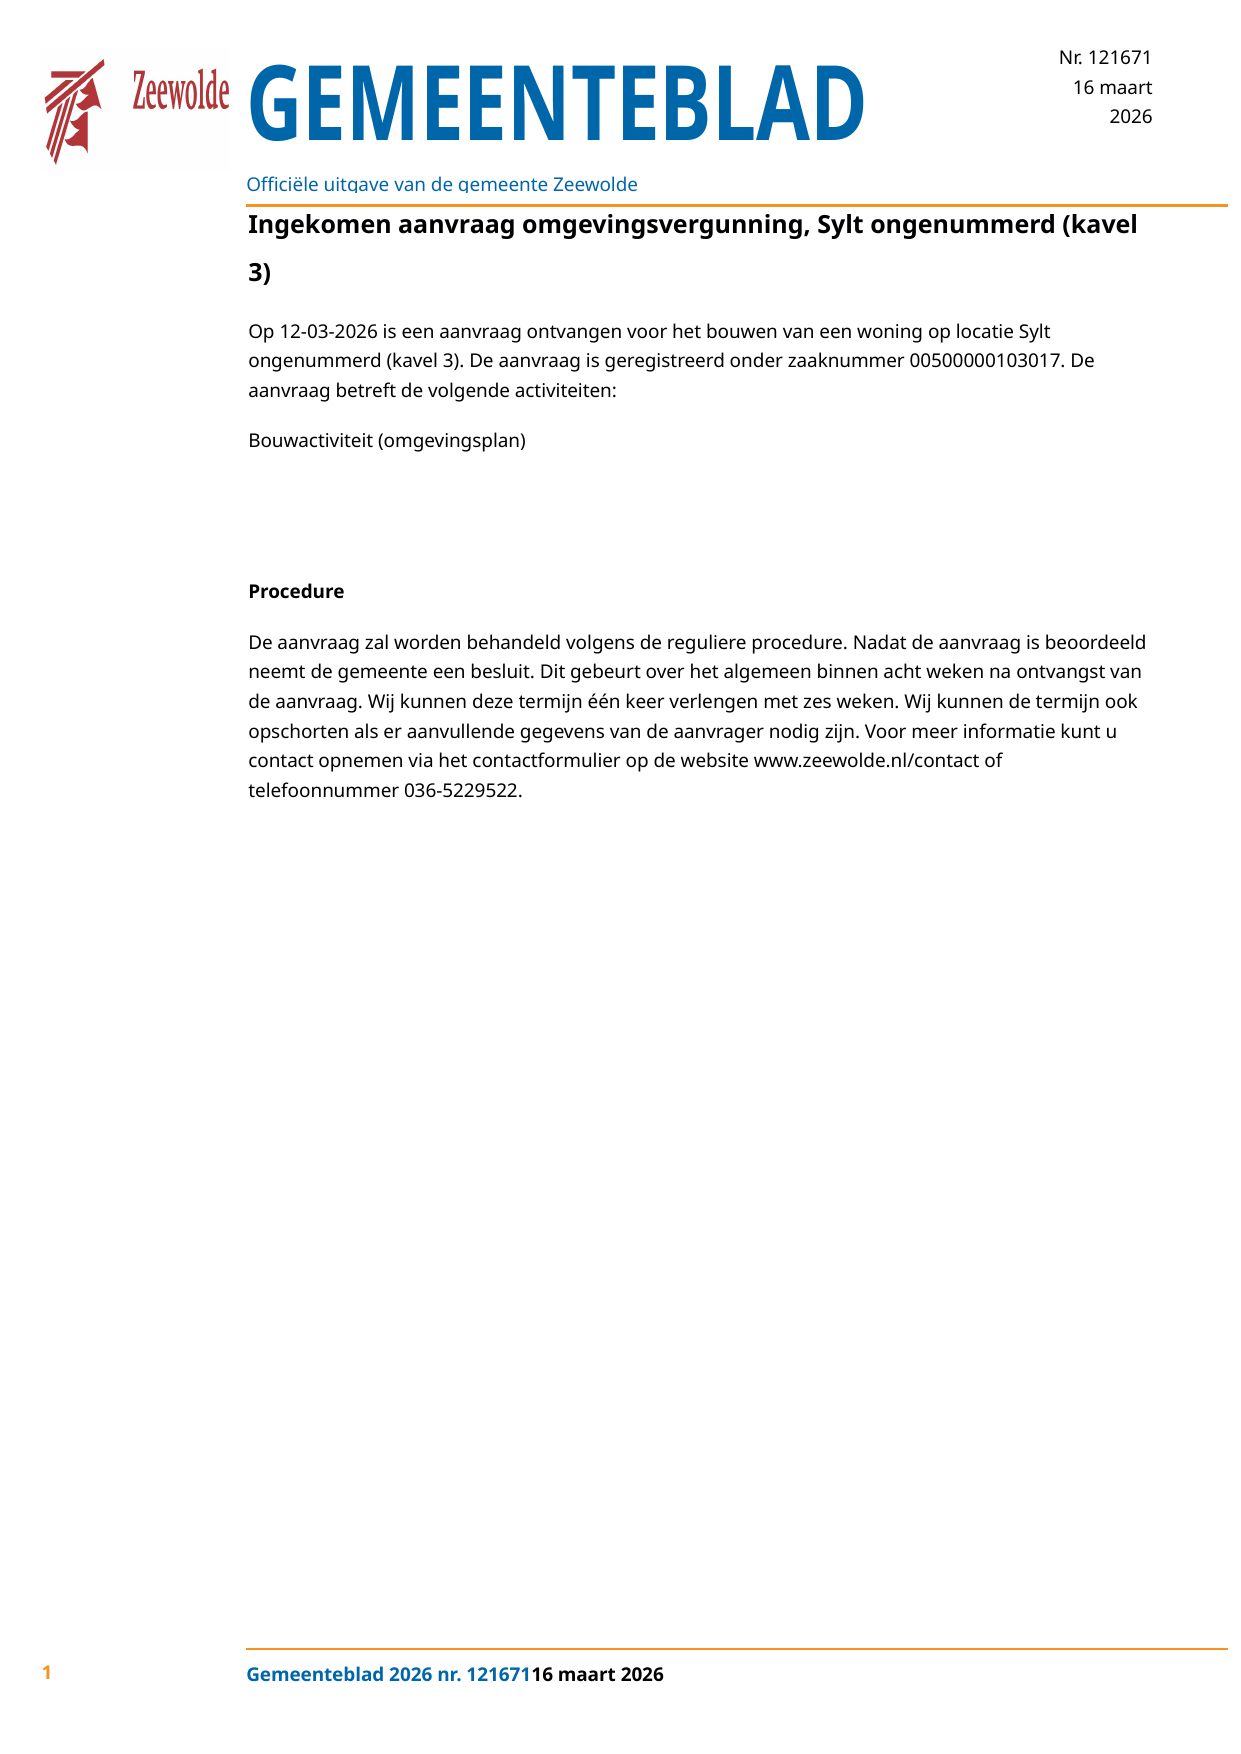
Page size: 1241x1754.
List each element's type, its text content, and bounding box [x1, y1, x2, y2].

text De aanvraag zal worden behandeld volgens de reguliere procedure. Nadat de aanvraag is beoordeeld neemt de gemeente een besluit. Dit gebeurt over het algemeen binnen acht weken na ontvangst van de aanvraag. Wij kunnen deze termijn één keer verlengen met zes weken. Wij kunnen de termijn ook opschorten als er aanvullende gegevens van de aanvrager nodig zijn. Voor meer informatie kunt u contact opnemen via het contactformulier op de website www.zeewolde.nl/contact of telefoonnummer 036-5229522. [248, 629, 1152, 803]
picture [41, 47, 231, 172]
text Ingekomen aanvraag omgevingsvergunning, Sylt ongenummerd (kavel 3) [248, 207, 1152, 288]
text Op 12-03-2026 is een aanvraag ontvangen voor het bouwen van een woning op locatie Sylt ongenummerd (kavel 3). De aanvraag is geregistreerd onder zaaknummer 00500000103017. De aanvraag betreft de volgende activiteiten: [248, 318, 1152, 403]
text Bouwactiviteit (omgevingsplan) [248, 427, 1152, 453]
text Procedure [248, 579, 1152, 604]
